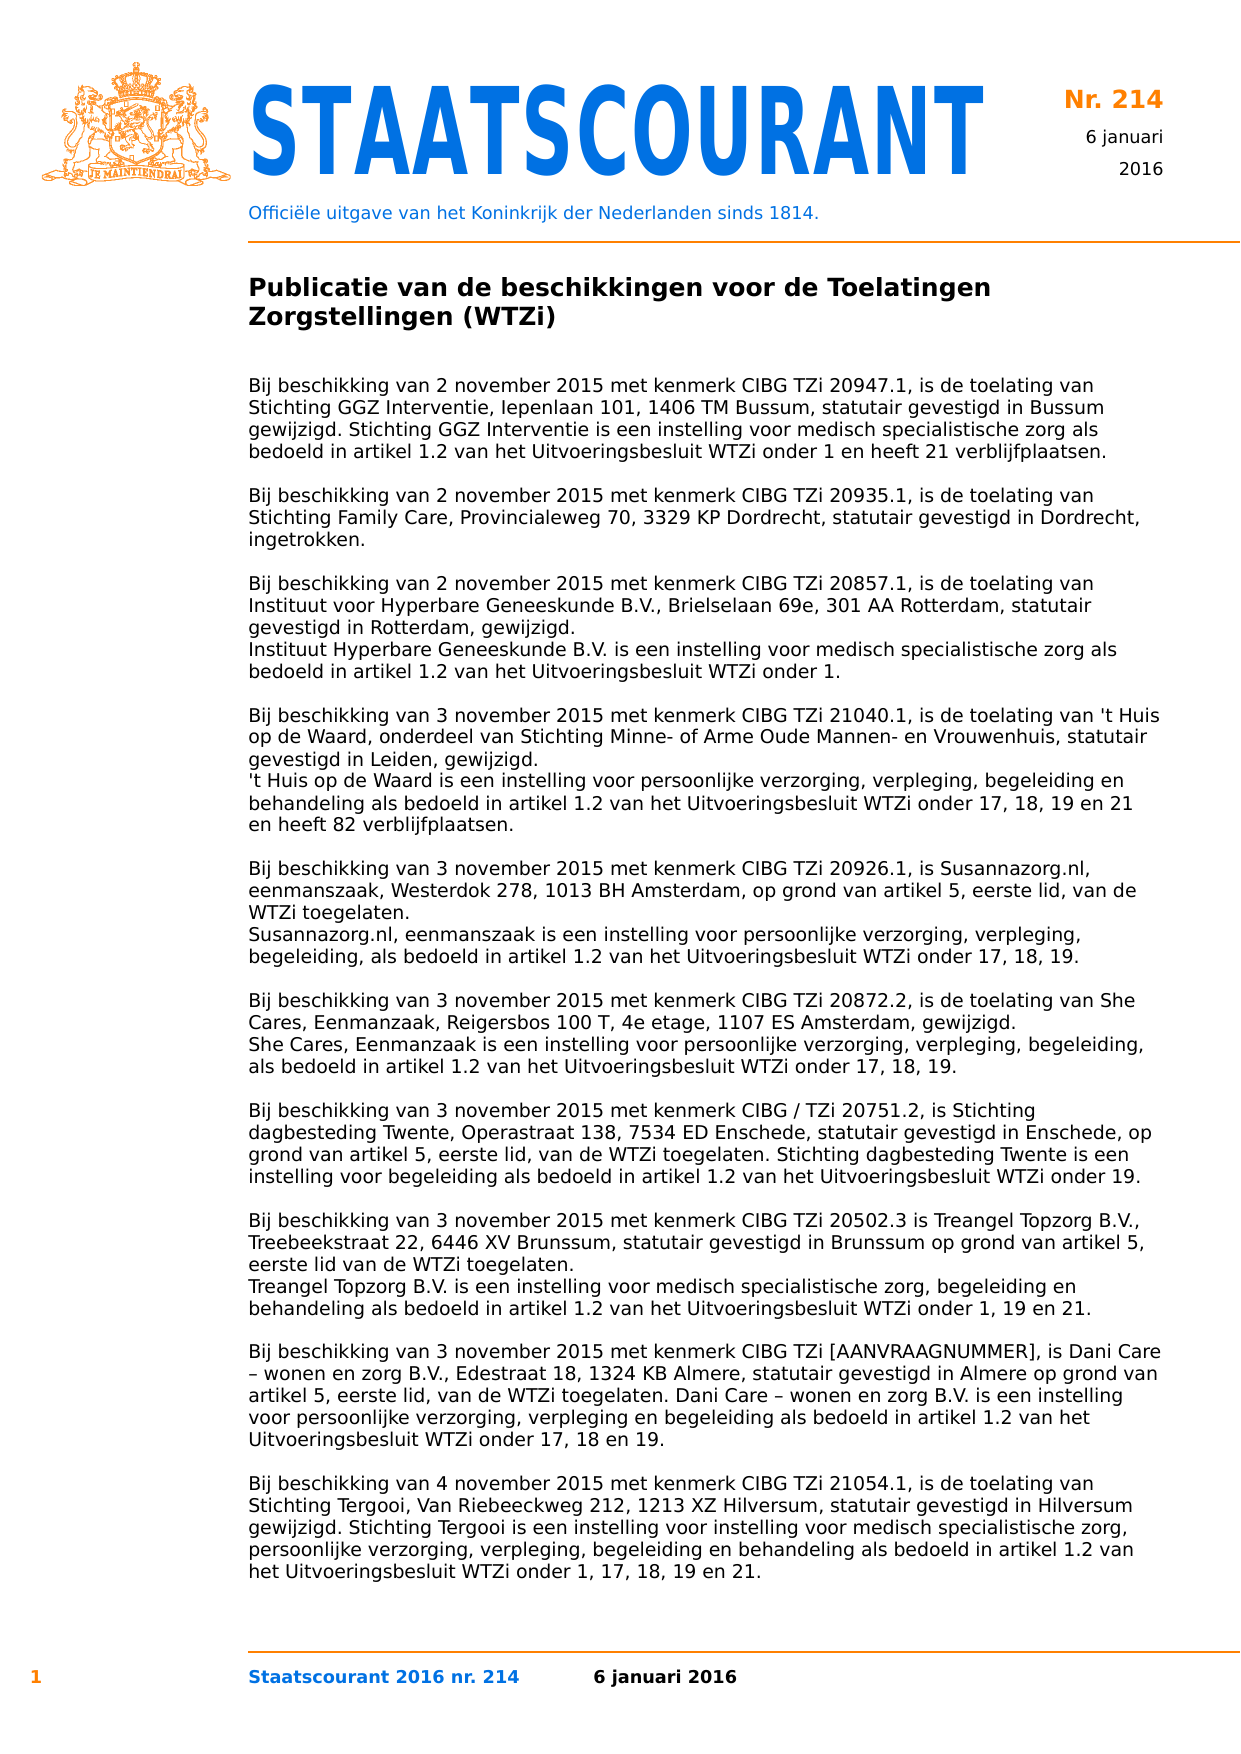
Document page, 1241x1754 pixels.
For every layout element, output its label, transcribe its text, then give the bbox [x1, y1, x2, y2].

subtitle Publicatie van de beschikkingen voor de Toelatingen Zorgstellingen (WTZi) [248, 273, 1163, 331]
picture [41, 62, 231, 186]
text Bij beschikking van 4 november 2015 met kenmerk CIBG TZi 21054.1, is de toelating van Stichting Tergooi, Van Riebeeckweg 212, 1213 XZ Hilversum, statutair gevestigd in Hilversum gewijzigd. Stichting Tergooi is een instelling voor instelling voor medisch specialistische zorg, persoonlijke verzorging, verpleging, begeleiding en behandeling als bedoeld in artikel 1.2 van het Uitvoeringsbesluit WTZi onder 1, 17, 18, 19 en 21. [248, 1473, 1163, 1583]
table_cell 6 januari [998, 121, 1240, 153]
table_header [25, 62, 248, 241]
table_cell Officiële uitgave van het Koninkrijk der Nederlanden sinds 1814. [248, 203, 1240, 241]
text Bij beschikking van 3 november 2015 met kenmerk CIBG TZi 20502.3 is Treangel Topzorg B.V., Treebeekstraat 22, 6446 XV Brunssum, statutair gevestigd in Brunssum op grond van artikel 5, eerste lid van de WTZi toegelaten. [248, 1209, 1163, 1276]
text Bij beschikking van 3 november 2015 met kenmerk CIBG TZi 20872.2, is de toelating van She Cares, Eenmanzaak, Reigersbos 100 T, 4e etage, 1107 ES Amsterdam, gewijzigd. [248, 990, 1163, 1034]
text Bij beschikking van 3 november 2015 met kenmerk CIBG TZi [AANVRAAGNUMMER], is Dani Care – wonen en zorg B.V., Edestraat 18, 1324 KB Almere, statutair gevestigd in Almere op grond van artikel 5, eerste lid, van de WTZi toegelaten. Dani Care – wonen en zorg B.V. is een instelling voor persoonlijke verzorging, verpleging en begeleiding als bedoeld in artikel 1.2 van het Uitvoeringsbesluit WTZi onder 17, 18 en 19. [248, 1341, 1163, 1451]
text Bij beschikking van 3 november 2015 met kenmerk CIBG / TZi 20751.2, is Stichting dagbesteding Twente, Operastraat 138, 7534 ED Enschede, statutair gevestigd in Enschede, op grond van artikel 5, eerste lid, van de WTZi toegelaten. Stichting dagbesteding Twente is een instelling voor begeleiding als bedoeld in artikel 1.2 van het Uitvoeringsbesluit WTZi onder 19. [248, 1100, 1163, 1188]
text Instituut Hyperbare Geneeskunde B.V. is een instelling voor medisch specialistische zorg als bedoeld in artikel 1.2 van het Uitvoeringsbesluit WTZi onder 1. [248, 639, 1163, 683]
text She Cares, Eenmanzaak is een instelling voor persoonlijke verzorging, verpleging, begeleiding, als bedoeld in artikel 1.2 van het Uitvoeringsbesluit WTZi onder 17, 18, 19. [248, 1034, 1163, 1078]
table_cell 2016 [998, 153, 1240, 203]
text Bij beschikking van 2 november 2015 met kenmerk CIBG TZi 20947.1, is de toelating van Stichting GGZ Interventie, Iepenlaan 101, 1406 TM Bussum, statutair gevestigd in Bussum gewijzigd. Stichting GGZ Interventie is een instelling voor medisch specialistische zorg als bedoeld in artikel 1.2 van het Uitvoeringsbesluit WTZi onder 1 en heeft 21 verblijfplaatsen. [248, 375, 1163, 463]
table_header Nr. 214 [998, 62, 1240, 121]
text 't Huis op de Waard is een instelling voor persoonlijke verzorging, verpleging, begeleiding en behandeling als bedoeld in artikel 1.2 van het Uitvoeringsbesluit WTZi onder 17, 18, 19 en 21 en heeft 82 verblijfplaatsen. [248, 770, 1163, 836]
text Bij beschikking van 2 november 2015 met kenmerk CIBG TZi 20935.1, is de toelating van Stichting Family Care, Provincialeweg 70, 3329 KP Dordrecht, statutair gevestigd in Dordrecht, ingetrokken. [248, 485, 1163, 551]
text Treangel Topzorg B.V. is een instelling voor medisch specialistische zorg, begeleiding en behandeling als bedoeld in artikel 1.2 van het Uitvoeringsbesluit WTZi onder 1, 19 en 21. [248, 1276, 1163, 1319]
text Bij beschikking van 3 november 2015 met kenmerk CIBG TZi 20926.1, is Susannazorg.nl, eenmanszaak, Westerdok 278, 1013 BH Amsterdam, op grond van artikel 5, eerste lid, van de WTZi toegelaten. [248, 858, 1163, 924]
text Susannazorg.nl, eenmanszaak is een instelling voor persoonlijke verzorging, verpleging, begeleiding, als bedoeld in artikel 1.2 van het Uitvoeringsbesluit WTZi onder 17, 18, 19. [248, 924, 1163, 968]
text Bij beschikking van 2 november 2015 met kenmerk CIBG TZi 20857.1, is de toelating van Instituut voor Hyperbare Geneeskunde B.V., Brielselaan 69e, 301 AA Rotterdam, statutair gevestigd in Rotterdam, gewijzigd. [248, 573, 1163, 639]
table_header STAATSCOURANT [248, 62, 998, 203]
text Bij beschikking van 3 november 2015 met kenmerk CIBG TZi 21040.1, is de toelating van 't Huis op de Waard, onderdeel van Stichting Minne- of Arme Oude Mannen- en Vrouwenhuis, statutair gevestigd in Leiden, gewijzigd. [248, 704, 1163, 770]
